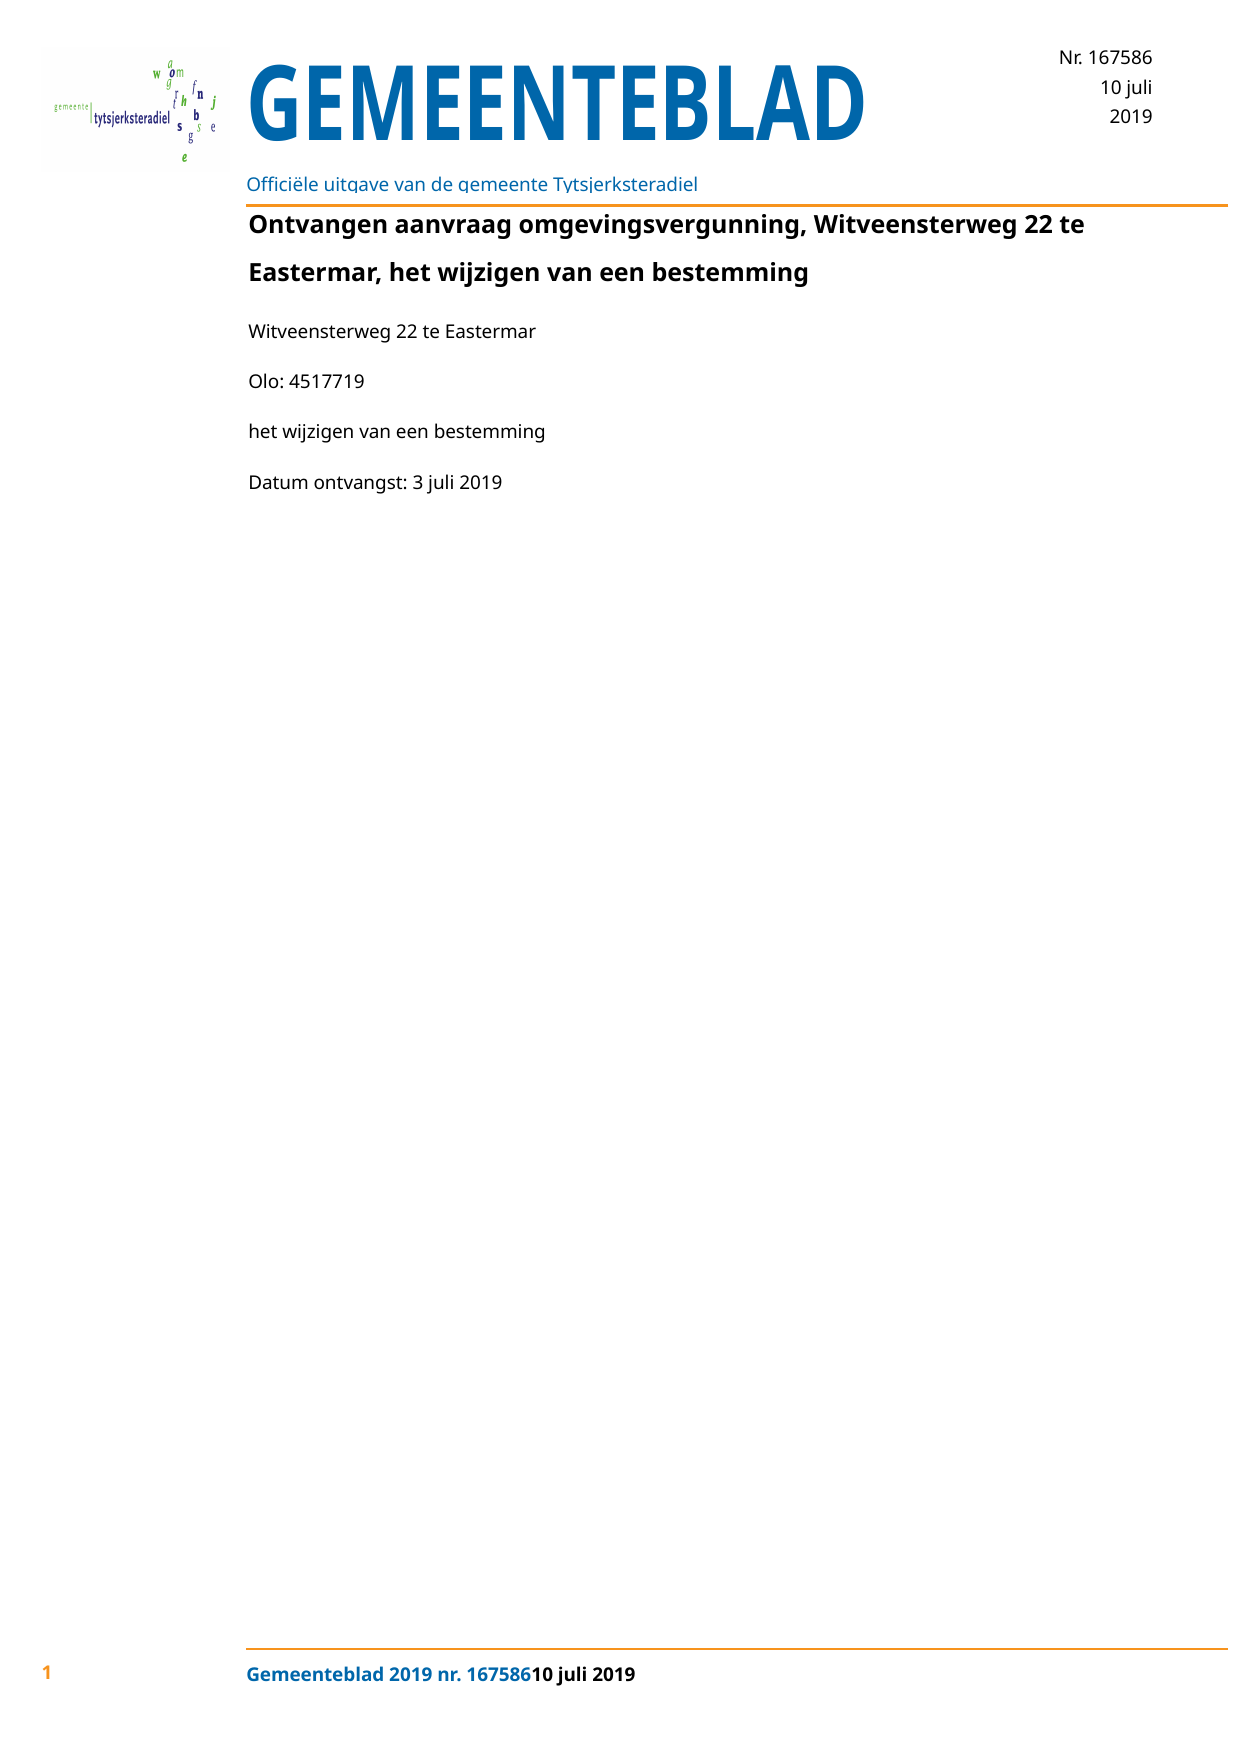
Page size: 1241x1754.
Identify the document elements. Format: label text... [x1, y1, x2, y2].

picture [41, 47, 231, 172]
text Ontvangen aanvraag omgevingsvergunning, Witveensterweg 22 te Eastermar, het wijzigen van een bestemming [248, 207, 1152, 288]
text Olo: 4517719 [248, 368, 1152, 394]
text Witveensterweg 22 te Eastermar [248, 318, 1152, 344]
text Datum ontvangst: 3 juli 2019 [248, 469, 1152, 495]
text het wijzigen van een bestemming [248, 419, 1152, 444]
